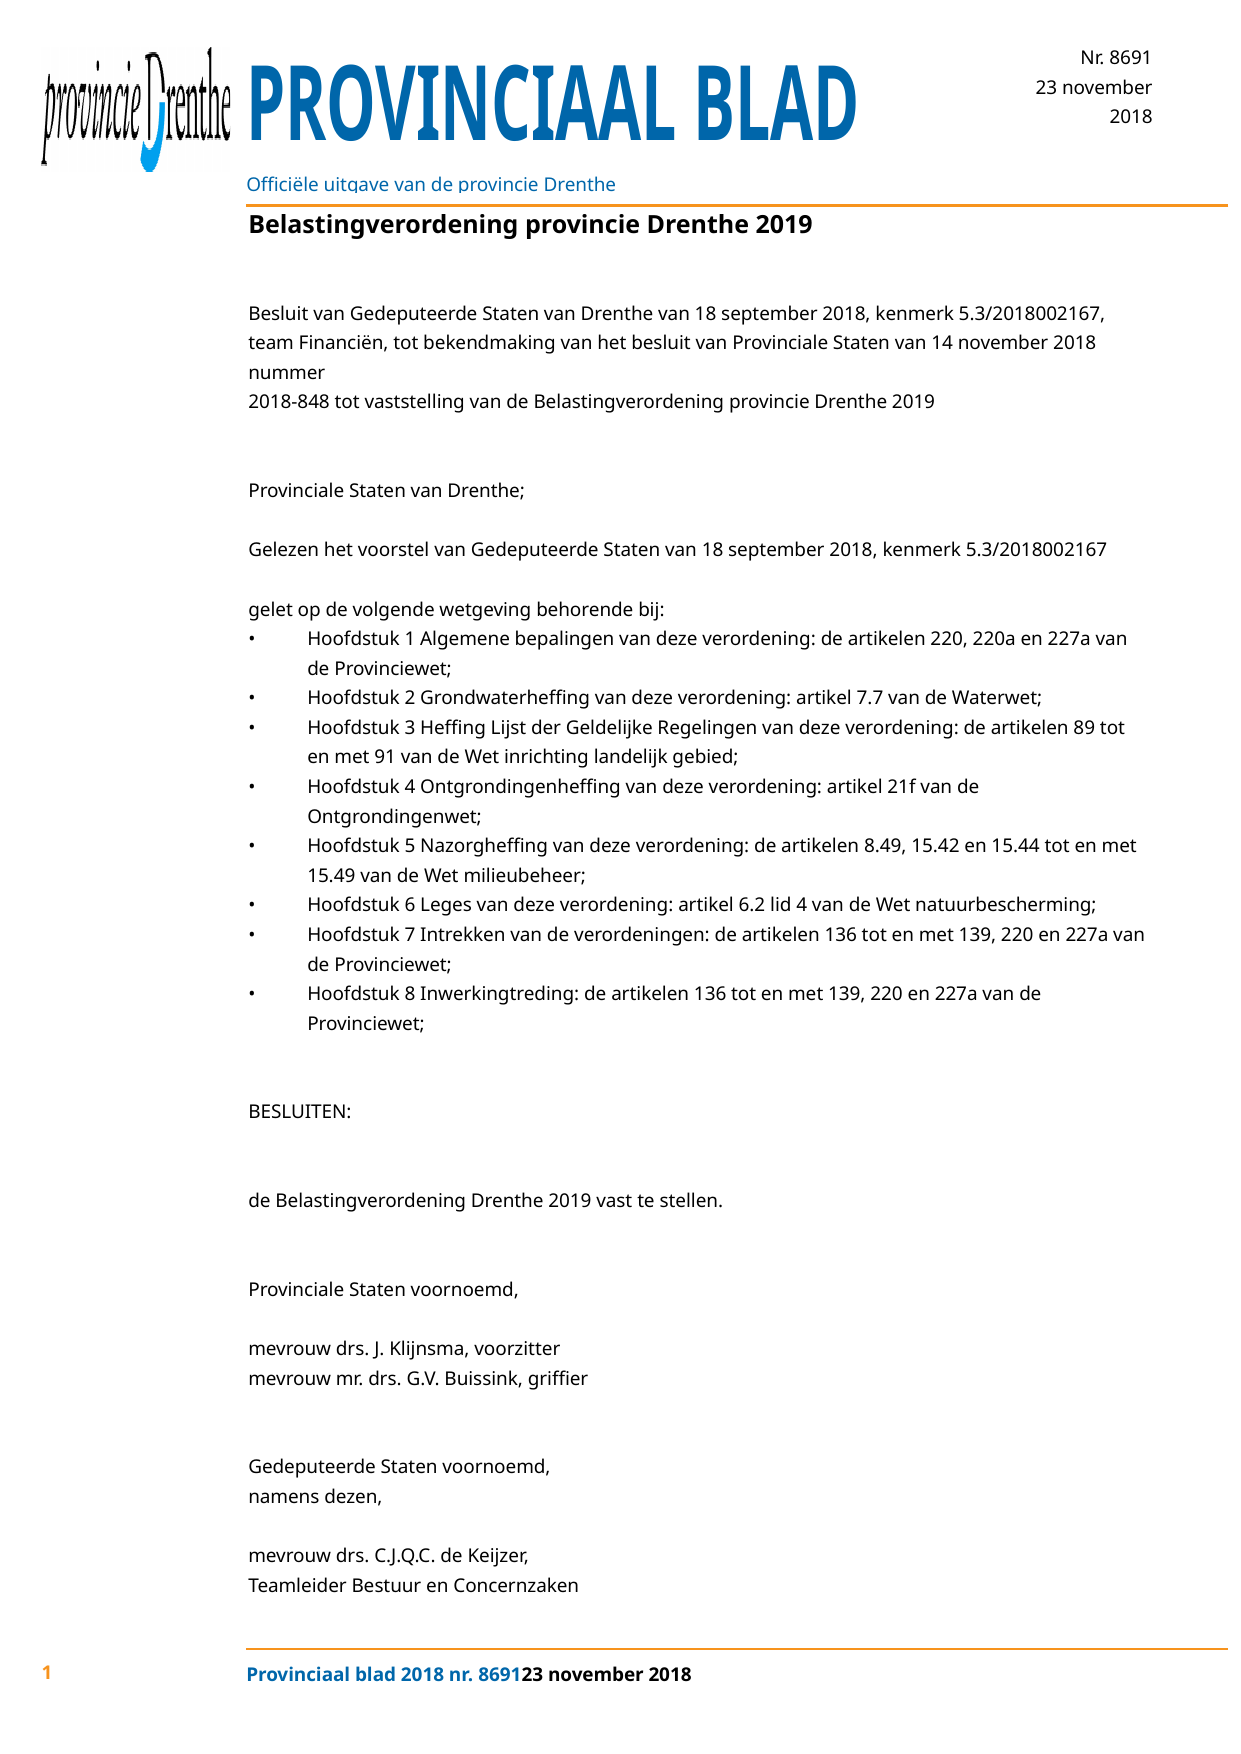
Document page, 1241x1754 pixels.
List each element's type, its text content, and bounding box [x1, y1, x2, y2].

text Provinciale Staten voornoemd, [248, 1276, 1152, 1302]
text namens dezen, [248, 1483, 1152, 1509]
text de Belastingverordening Drenthe 2019 vast te stellen. [248, 1187, 1152, 1213]
text mevrouw drs. J. Klijnsma, voorzitter [248, 1335, 1152, 1361]
list Hoofdstuk 7 Intrekken van de verordeningen: de artikelen 136 tot en met 139, 220 en 227a van de Provinciewet; [248, 921, 1152, 976]
list Hoofdstuk 6 Leges van deze verordening: artikel 6.2 lid 4 van de Wet natuurbescherming; [248, 892, 1152, 917]
text Belastingverordening provincie Drenthe 2019 [248, 207, 1152, 241]
text BESLUITEN: [248, 1099, 1152, 1124]
text Teamleider Bestuur en Concernzaken [248, 1572, 1152, 1598]
list Hoofdstuk 4 Ontgrondingenheffing van deze verordening: artikel 21f van de Ontgrondingenwet; [248, 773, 1152, 828]
text Gedeputeerde Staten voornoemd, [248, 1454, 1152, 1479]
list Hoofdstuk 3 Heffing Lijst der Geldelijke Regelingen van deze verordening: de artikelen 89 tot en met 91 van de Wet inrichting landelijk gebied; [248, 714, 1152, 769]
picture [41, 47, 231, 172]
text Provinciale Staten van Drenthe; [248, 477, 1152, 503]
list Hoofdstuk 2 Grondwaterheffing van deze verordening: artikel 7.7 van de Waterwet; [248, 684, 1152, 710]
text gelet op de volgende wetgeving behorende bij: [248, 596, 1152, 621]
list Hoofdstuk 8 Inwerkingtreding: de artikelen 136 tot en met 139, 220 en 227a van de Provinciewet; [248, 980, 1152, 1036]
text mevrouw mr. drs. G.V. Buissink, griffier [248, 1365, 1152, 1391]
text Besluit van Gedeputeerde Staten van Drenthe van 18 september 2018, kenmerk 5.3/2018002167, team Financiën, tot bekendmaking van het besluit van Provinciale Staten van 14 november 2018 nummer [248, 300, 1152, 385]
text mevrouw drs. C.J.Q.C. de Keijzer, [248, 1542, 1152, 1568]
list Hoofdstuk 1 Algemene bepalingen van deze verordening: de artikelen 220, 220a en 227a van de Provinciewet; [248, 625, 1152, 681]
text 2018-848 tot vaststelling van de Belastingverordening provincie Drenthe 2019 [248, 389, 1152, 414]
text Gelezen het voorstel van Gedeputeerde Staten van 18 september 2018, kenmerk 5.3/2018002167 [248, 537, 1152, 562]
list Hoofdstuk 5 Nazorgheffing van deze verordening: de artikelen 8.49, 15.42 en 15.44 tot en met 15.49 van de Wet milieubeheer; [248, 832, 1152, 888]
